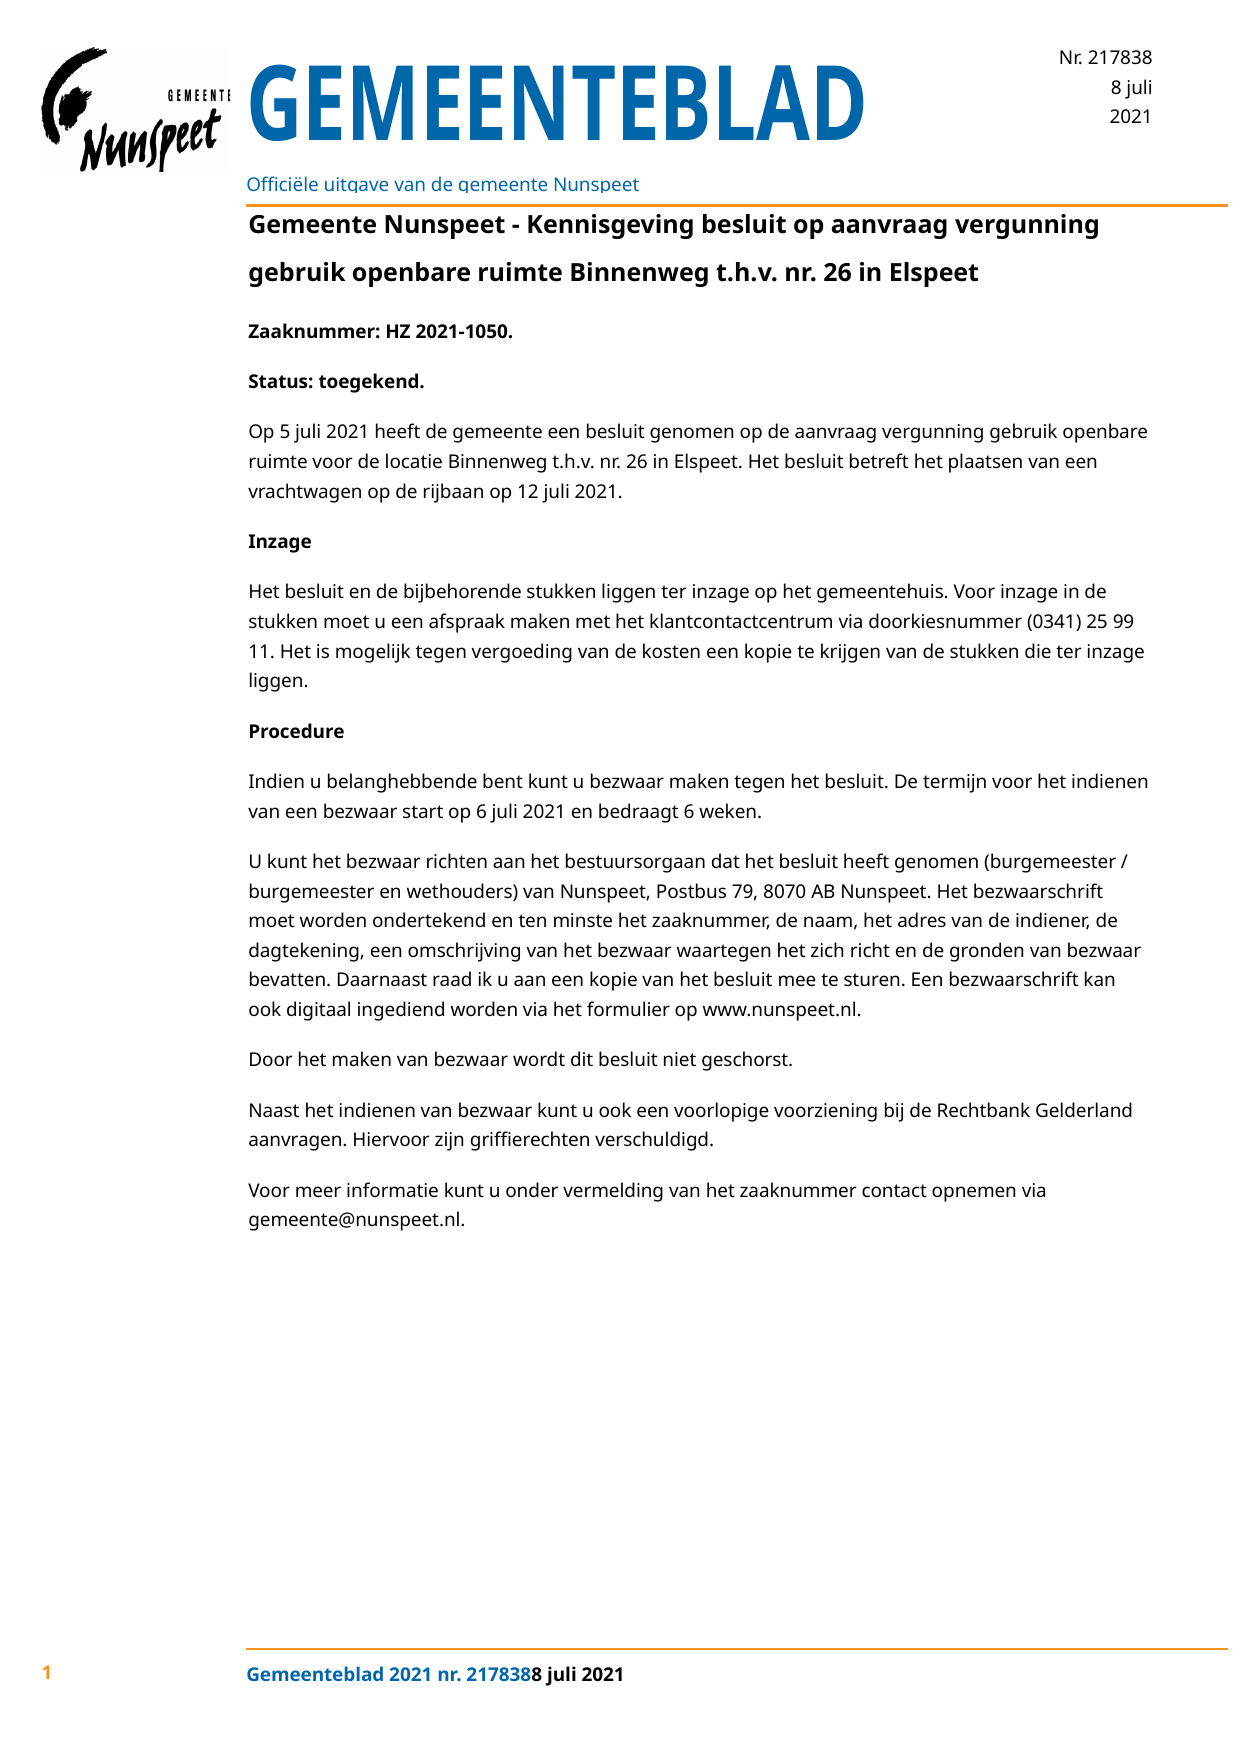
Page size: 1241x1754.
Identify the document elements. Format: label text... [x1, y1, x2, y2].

text Inzage [248, 528, 1152, 554]
text U kunt het bezwaar richten aan het bestuursorgaan dat het besluit heeft genomen (burgemeester / burgemeester en wethouders) van Nunspeet, Postbus 79, 8070 AB Nunspeet. Het bezwaarschrift moet worden ondertekend en ten minste het zaaknummer, de naam, het adres van de indiener, de dagtekening, een omschrijving van het bezwaar waartegen het zich richt en de gronden van bezwaar bevatten. Daarnaast raad ik u aan een kopie van het besluit mee te sturen. Een bezwaarschrift kan ook digitaal ingediend worden via het formulier op www.nunspeet.nl. [248, 848, 1152, 1022]
text Naast het indienen van bezwaar kunt u ook een voorlopige voorziening bij de Rechtbank Gelderland aanvragen. Hiervoor zijn griffierechten verschuldigd. [248, 1097, 1152, 1152]
text Gemeente Nunspeet - Kennisgeving besluit op aanvraag vergunning gebruik openbare ruimte Binnenweg t.h.v. nr. 26 in Elspeet [248, 207, 1152, 288]
text Door het maken van bezwaar wordt dit besluit niet geschorst. [248, 1047, 1152, 1072]
picture [41, 47, 231, 172]
text Voor meer informatie kunt u onder vermelding van het zaaknummer contact opnemen via gemeente@nunspeet.nl. [248, 1177, 1152, 1232]
text Op 5 juli 2021 heeft de gemeente een besluit genomen op de aanvraag vergunning gebruik openbare ruimte voor de locatie Binnenweg t.h.v. nr. 26 in Elspeet. Het besluit betreft het plaatsen van een vrachtwagen op de rijbaan op 12 juli 2021. [248, 419, 1152, 504]
text Het besluit en de bijbehorende stukken liggen ter inzage op het gemeentehuis. Voor inzage in de stukken moet u een afspraak maken met het klantcontactcentrum via doorkiesnummer (0341) 25 99 11. Het is mogelijk tegen vergoeding van de kosten een kopie te krijgen van de stukken die ter inzage liggen. [248, 579, 1152, 693]
text Indien u belanghebbende bent kunt u bezwaar maken tegen het besluit. De termijn voor het indienen van een bezwaar start op 6 juli 2021 en bedraagt 6 weken. [248, 768, 1152, 824]
text Status: toegekend. [248, 368, 1152, 394]
text Zaaknummer: HZ 2021-1050. [248, 318, 1152, 344]
text Procedure [248, 718, 1152, 744]
